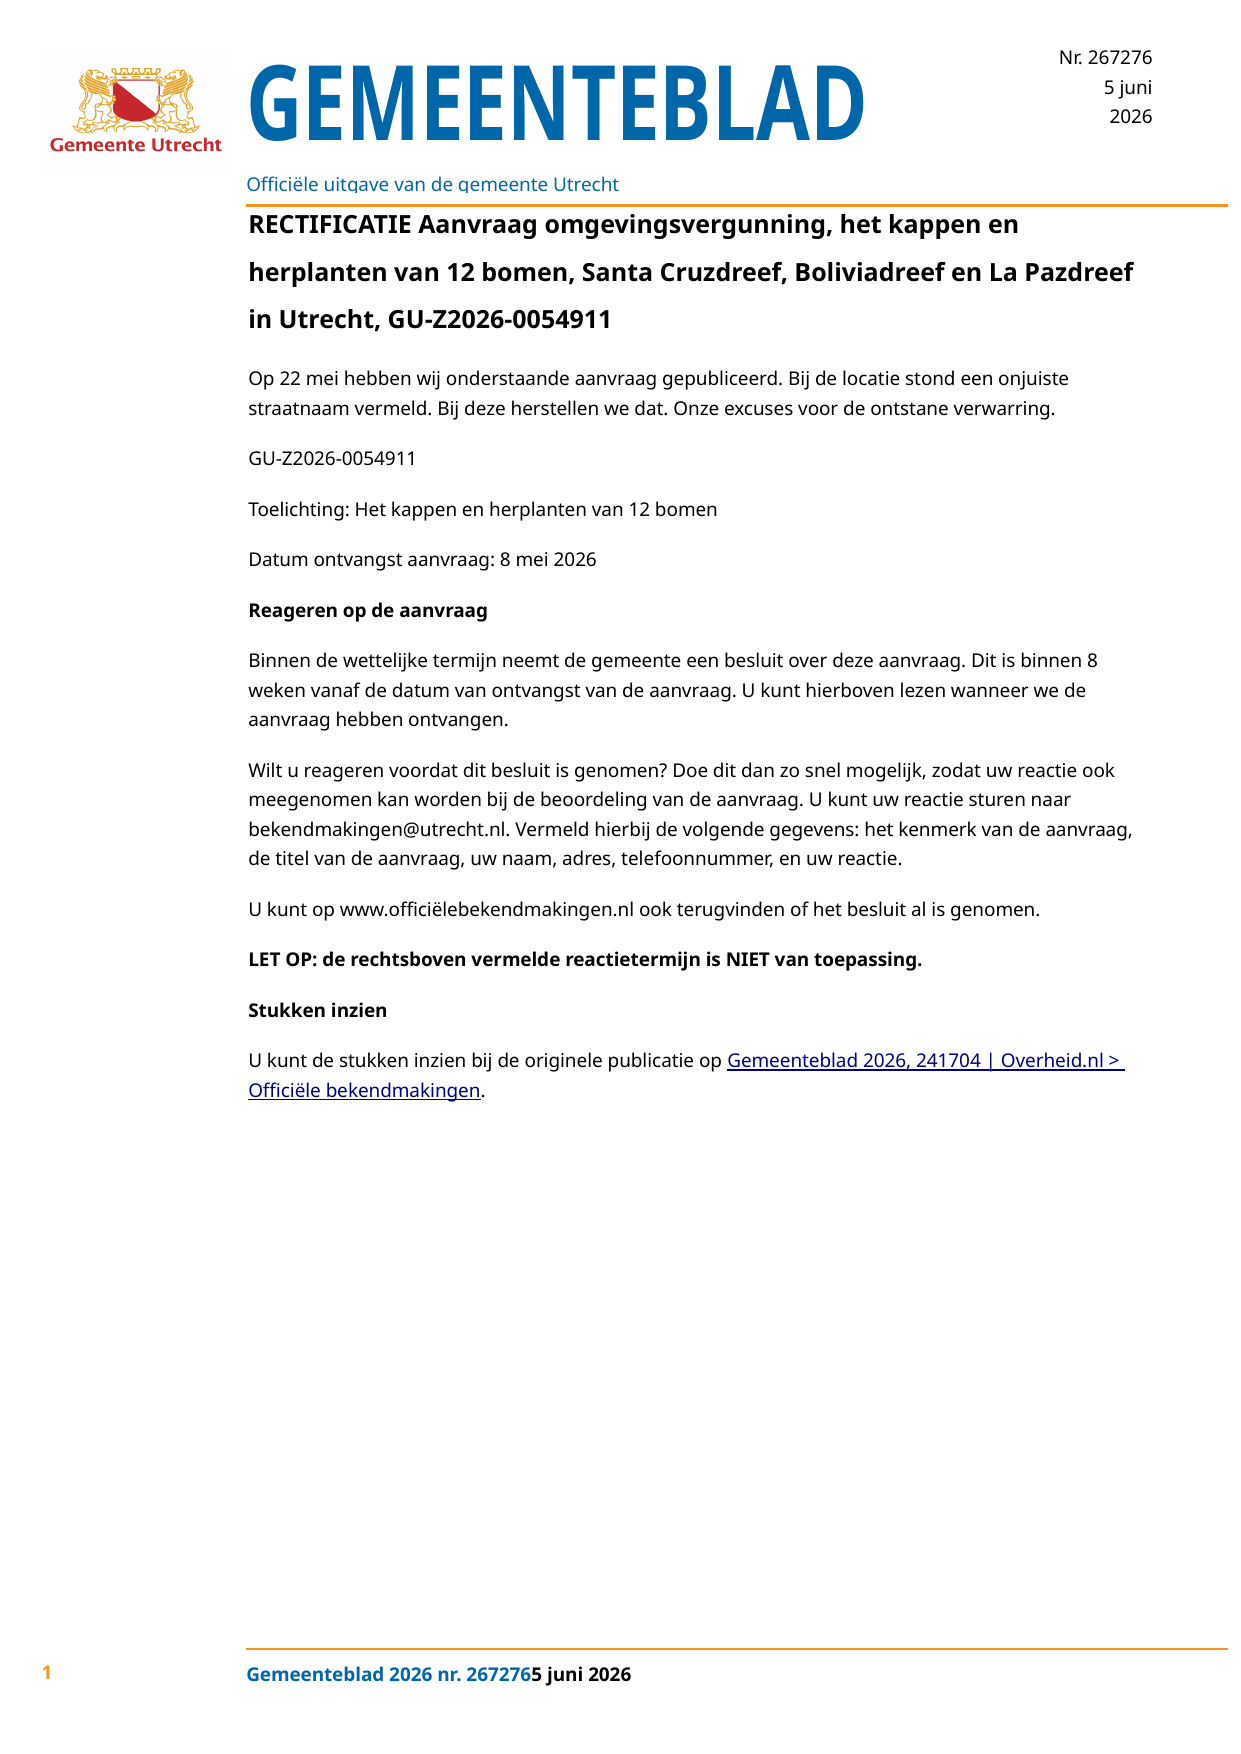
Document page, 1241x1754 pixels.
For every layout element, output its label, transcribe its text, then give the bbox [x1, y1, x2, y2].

text GU-Z2026-0054911 [248, 446, 1152, 471]
text LET OP: de rechtsboven vermelde reactietermijn is NIET van toepassing. [248, 946, 1152, 972]
text Binnen de wettelijke termijn neemt de gemeente een besluit over deze aanvraag. Dit is binnen 8 weken vanaf de datum van ontvangst van de aanvraag. U kunt hierboven lezen wanneer we de aanvraag hebben ontvangen. [248, 647, 1152, 732]
text Datum ontvangst aanvraag: 8 mei 2026 [248, 546, 1152, 572]
text U kunt de stukken inzien bij de originele publicatie op Gemeenteblad 2026, 241704 | Overheid.nl > Officiële bekendmakingen. [248, 1047, 1152, 1102]
text Toelichting: Het kappen en herplanten van 12 bomen [248, 496, 1152, 522]
text Reageren op de aanvraag [248, 597, 1152, 622]
picture [41, 47, 231, 172]
text RECTIFICATIE Aanvraag omgevingsvergunning, het kappen en herplanten van 12 bomen, Santa Cruzdreef, Boliviadreef en La Pazdreef in Utrecht, GU-Z2026-0054911 [248, 207, 1152, 336]
text Op 22 mei hebben wij onderstaande aanvraag gepubliceerd. Bij de locatie stond een onjuiste straatnaam vermeld. Bij deze herstellen we dat. Onze excuses voor de ontstane verwarring. [248, 366, 1152, 421]
text Wilt u reageren voordat dit besluit is genomen? Doe dit dan zo snel mogelijk, zodat uw reactie ook meegenomen kan worden bij de beoordeling van de aanvraag. U kunt uw reactie sturen naar bekendmakingen@utrecht.nl. Vermeld hierbij de volgende gegevens: het kenmerk van de aanvraag, de titel van de aanvraag, uw naam, adres, telefoonnummer, en uw reactie. [248, 757, 1152, 871]
text U kunt op www.officiëlebekendmakingen.nl ook terugvinden of het besluit al is genomen. [248, 896, 1152, 922]
text Stukken inzien [248, 997, 1152, 1022]
